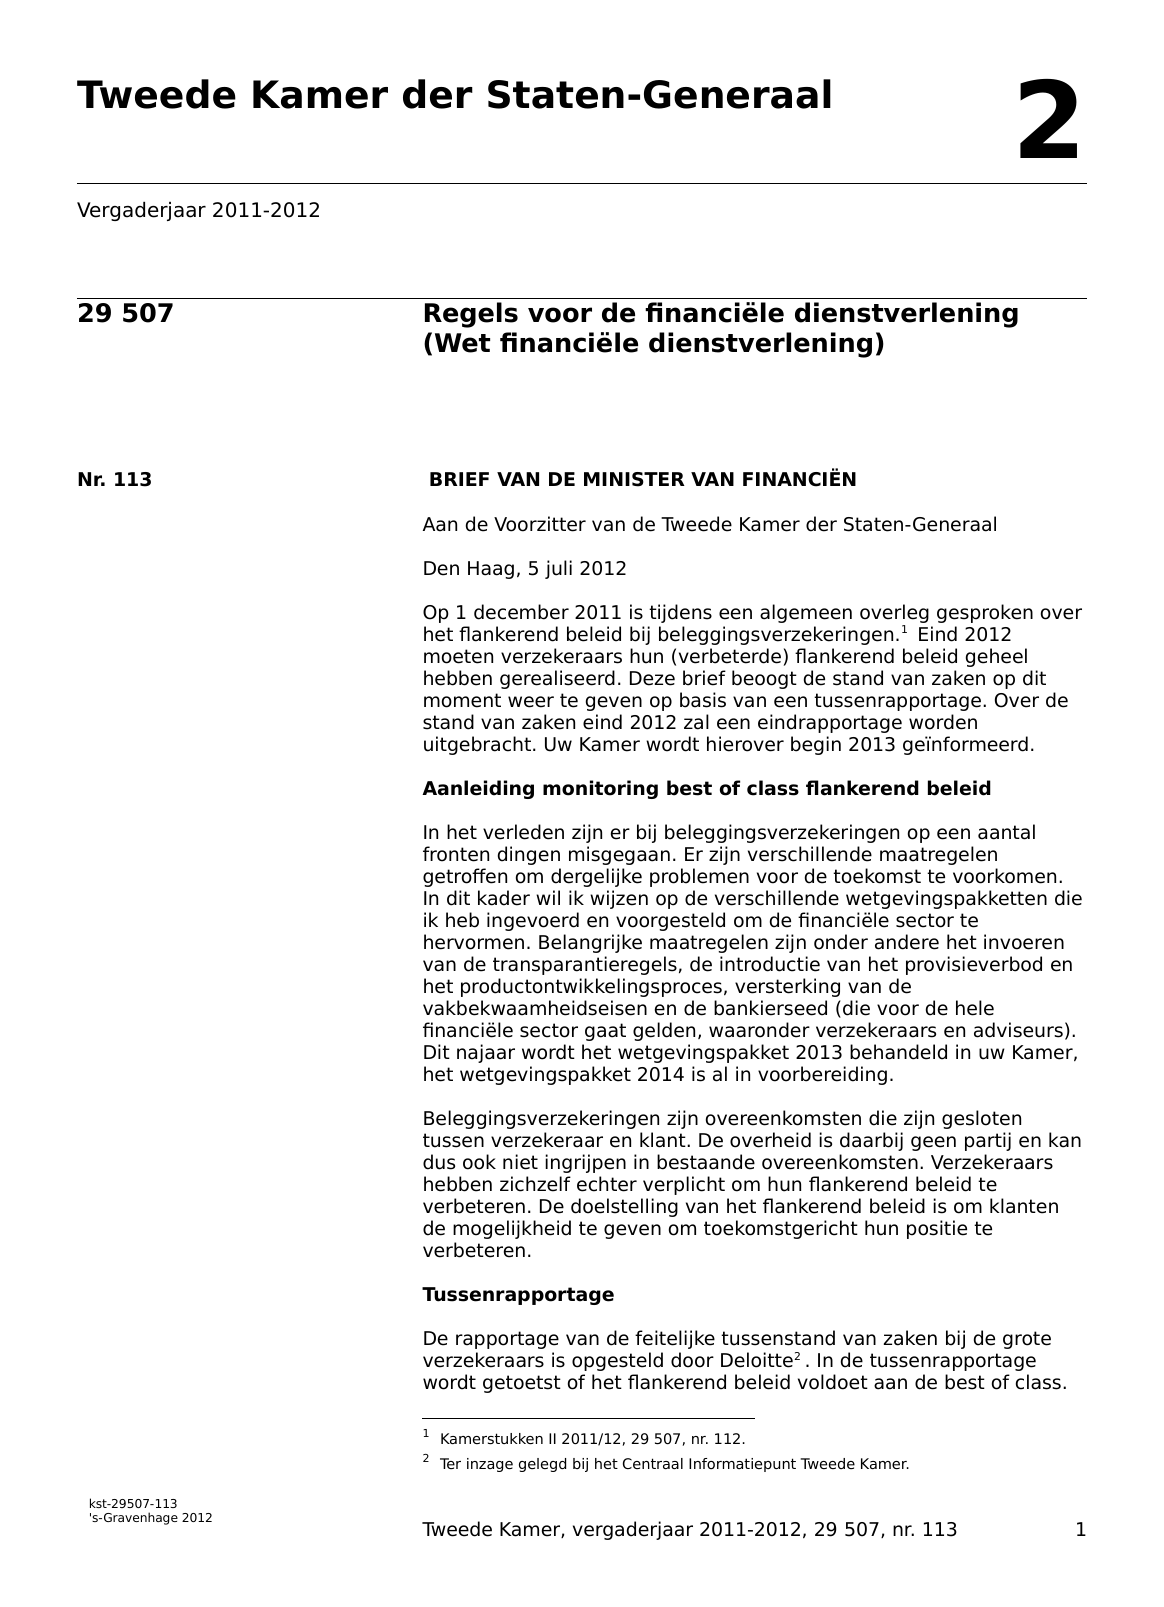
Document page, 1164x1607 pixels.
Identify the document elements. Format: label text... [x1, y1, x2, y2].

text Kamerstukken II 2011/12, 29 507, nr. 112. [422, 1427, 1087, 1449]
text Ter inzage gelegd bij het Centraal Informatiepunt Tweede Kamer. [422, 1452, 1087, 1474]
subtitle Nr. 113 BRIEF VAN DE MINISTER VAN FINANCIËN [77, 469, 1087, 491]
subtitle 29 507 Regels voor de financiële dienstverlening (Wet financiële dienstverlening) [77, 299, 1087, 358]
table_header 2 [886, 59, 1087, 183]
text De rapportage van de feitelijke tussenstand van zaken bij de grote verzekeraars is opgesteld door Deloitte. In de tussenrapportage wordt getoetst of het flankerend beleid voldoet aan de best of class. [422, 1328, 1087, 1394]
text Den Haag, 5 juli 2012 [422, 558, 1087, 580]
text Aan de Voorzitter van de Tweede Kamer der Staten-Generaal [422, 513, 1087, 536]
text In het verleden zijn er bij beleggingsverzekeringen op een aantal fronten dingen misgegaan. Er zijn verschillende maatregelen getroffen om dergelijke problemen voor de toekomst te voorkomen. In dit kader wil ik wijzen op de verschillende wetgevingspakketten die ik heb ingevoerd en voorgesteld om de financiële sector te hervormen. Belangrijke maatregelen zijn onder andere het invoeren van de transparantieregels, de introductie van het provisieverbod en het productontwikkelingsproces, versterking van de vakbekwaamheidseisen en de bankierseed (die voor de hele financiële sector gaat gelden, waaronder verzekeraars en adviseurs). Dit najaar wordt het wetgevingspakket 2013 behandeld in uw Kamer, het wetgevingspakket 2014 is al in voorbereiding. [422, 822, 1087, 1086]
text Op 1 december 2011 is tijdens een algemeen overleg gesproken over het flankerend beleid bij beleggingsverzekeringen. Eind 2012 moeten verzekeraars hun (verbeterde) flankerend beleid geheel hebben gerealiseerd. Deze brief beoogt de stand van zaken op dit moment weer te geven op basis van een tussenrapportage. Over de stand van zaken eind 2012 zal een eindrapportage worden uitgebracht. Uw Kamer wordt hierover begin 2013 geïnformeerd. [422, 602, 1087, 756]
text kst-29507-113 [88, 1497, 323, 1511]
text 's-Gravenhage 2012 [88, 1511, 323, 1525]
subtitle Tussenrapportage [422, 1284, 1087, 1306]
text Beleggingsverzekeringen zijn overeenkomsten die zijn gesloten tussen verzekeraar en klant. De overheid is daarbij geen partij en kan dus ook niet ingrijpen in bestaande overeenkomsten. Verzekeraars hebben zichzelf echter verplicht om hun flankerend beleid te verbeteren. De doelstelling van het flankerend beleid is om klanten de mogelijkheid te geven om toekomstgericht hun positie te verbeteren. [422, 1108, 1087, 1262]
table_cell Vergaderjaar 2011-2012 [77, 184, 1087, 298]
table_header Tweede Kamer der Staten-Generaal [77, 59, 886, 183]
subtitle Aanleiding monitoring best of class flankerend beleid [422, 778, 1087, 800]
